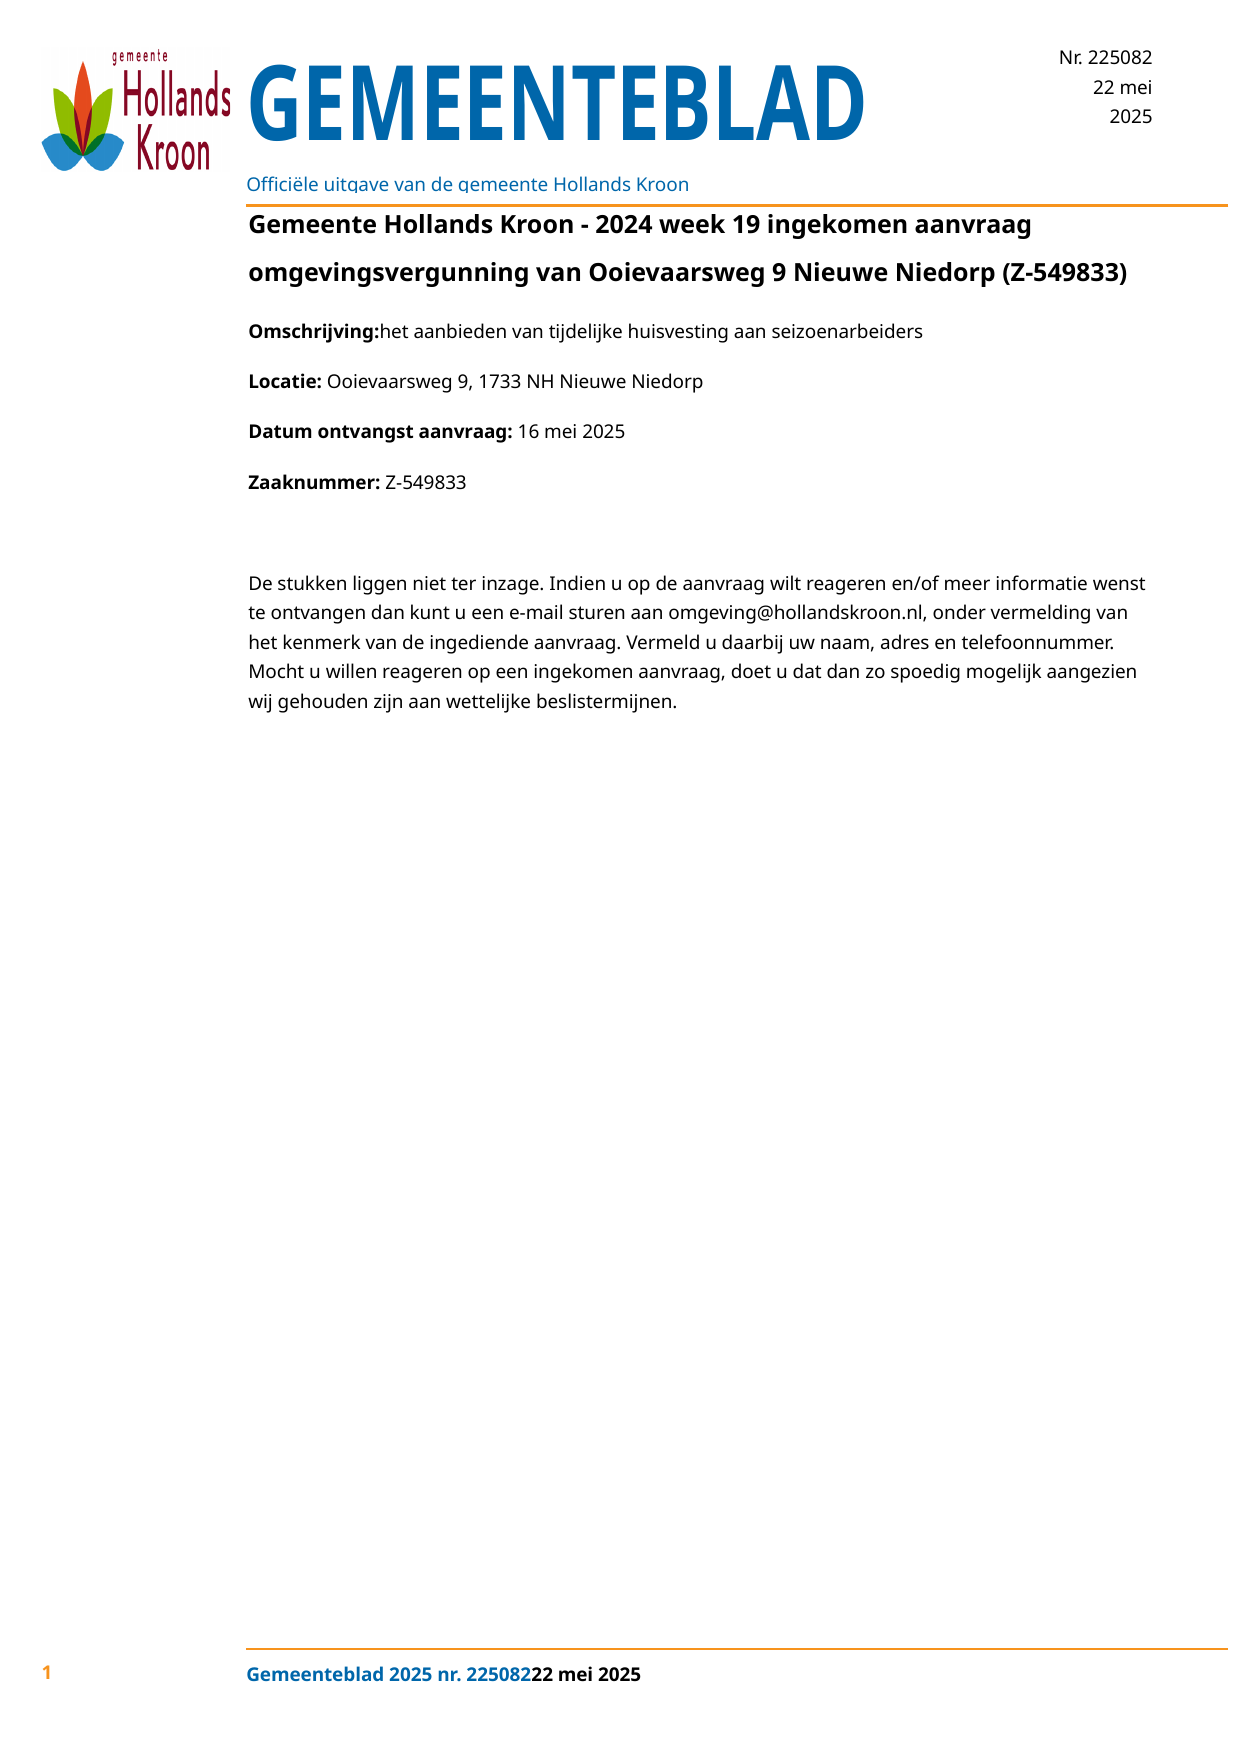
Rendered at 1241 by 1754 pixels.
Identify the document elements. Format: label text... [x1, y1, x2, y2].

text De stukken liggen niet ter inzage. Indien u op de aanvraag wilt reageren en/of meer informatie wenst te ontvangen dan kunt u een e-mail sturen aan omgeving@hollandskroon.nl, onder vermelding van het kenmerk van de ingediende aanvraag. Vermeld u daarbij uw naam, adres en telefoonnummer. Mocht u willen reageren op een ingekomen aanvraag, doet u dat dan zo spoedig mogelijk aangezien wij gehouden zijn aan wettelijke beslistermijnen. [248, 570, 1152, 714]
text Gemeente Hollands Kroon - 2024 week 19 ingekomen aanvraag omgevingsvergunning van Ooievaarsweg 9 Nieuwe Niedorp (Z-549833) [248, 207, 1152, 288]
picture [41, 47, 231, 172]
text Omschrijving:het aanbieden van tijdelijke huisvesting aan seizoenarbeiders [248, 318, 1152, 344]
text Locatie: Ooievaarsweg 9, 1733 NH Nieuwe Niedorp [248, 368, 1152, 394]
text Zaaknummer: Z-549833 [248, 469, 1152, 495]
text Datum ontvangst aanvraag: 16 mei 2025 [248, 419, 1152, 444]
